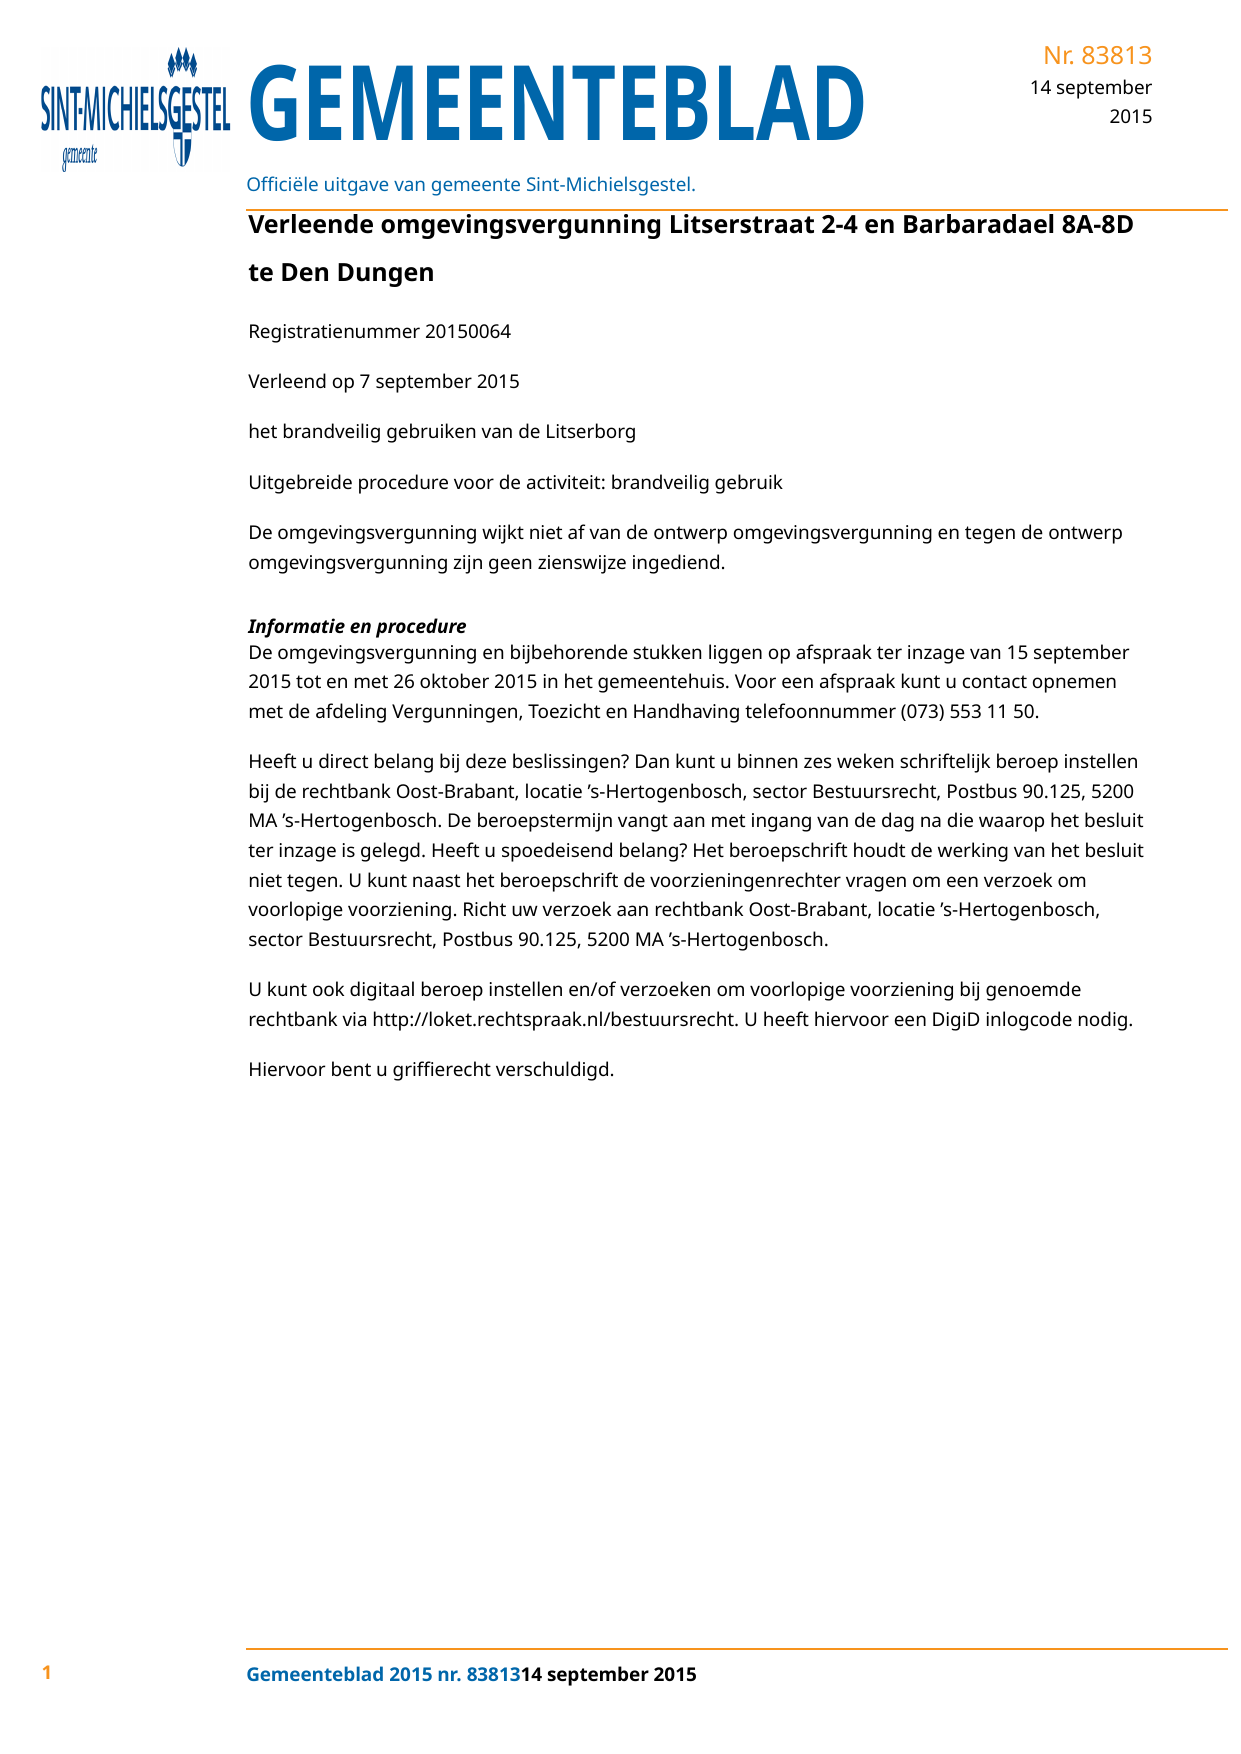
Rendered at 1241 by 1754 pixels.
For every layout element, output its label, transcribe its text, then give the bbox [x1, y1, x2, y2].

text het brandveilig gebruiken van de Litserborg [248, 419, 1152, 444]
text Verleende omgevingsvergunning Litserstraat 2-4 en Barbaradael 8A-8D te Den Dungen [248, 211, 1152, 288]
text Informatie en procedure [248, 613, 1152, 639]
text Hiervoor bent u griffierecht verschuldigd. [248, 1056, 1152, 1082]
text De omgevingsvergunning en bijbehorende stukken liggen op afspraak ter inzage van 15 september 2015 tot en met 26 oktober 2015 in het gemeentehuis. Voor een afspraak kunt u contact opnemen met de afdeling Vergunningen, Toezicht en Handhaving telefoonnummer (073) 553 11 50. [248, 639, 1152, 724]
text Heeft u direct belang bij deze beslissingen? Dan kunt u binnen zes weken schriftelijk beroep instellen bij de rechtbank Oost-Brabant, locatie ’s-Hertogenbosch, sector Bestuursrecht, Postbus 90.125, 5200 MA ’s-Hertogenbosch. De beroepstermijn vangt aan met ingang van de dag na die waarop het besluit ter inzage is gelegd. Heeft u spoedeisend belang? Het beroepschrift houdt de werking van het besluit niet tegen. U kunt naast het beroepschrift de voorzieningenrechter vragen om een verzoek om voorlopige voorziening. Richt uw verzoek aan rechtbank Oost-Brabant, locatie ’s-Hertogenbosch, sector Bestuursrecht, Postbus 90.125, 5200 MA ’s-Hertogenbosch. [248, 748, 1152, 952]
picture [41, 47, 231, 172]
text U kunt ook digitaal beroep instellen en/of verzoeken om voorlopige voorziening bij genoemde rechtbank via http://loket.rechtspraak.nl/bestuursrecht. U heeft hiervoor een DigiD inlogcode nodig. [248, 976, 1152, 1032]
text Registratienummer 20150064 [248, 318, 1152, 344]
text Uitgebreide procedure voor de activiteit: brandveilig gebruik [248, 469, 1152, 495]
text De omgevingsvergunning wijkt niet af van de ontwerp omgevingsvergunning en tegen de ontwerp omgevingsvergunning zijn geen zienswijze ingediend. [248, 519, 1152, 575]
text Verleend op 7 september 2015 [248, 368, 1152, 394]
